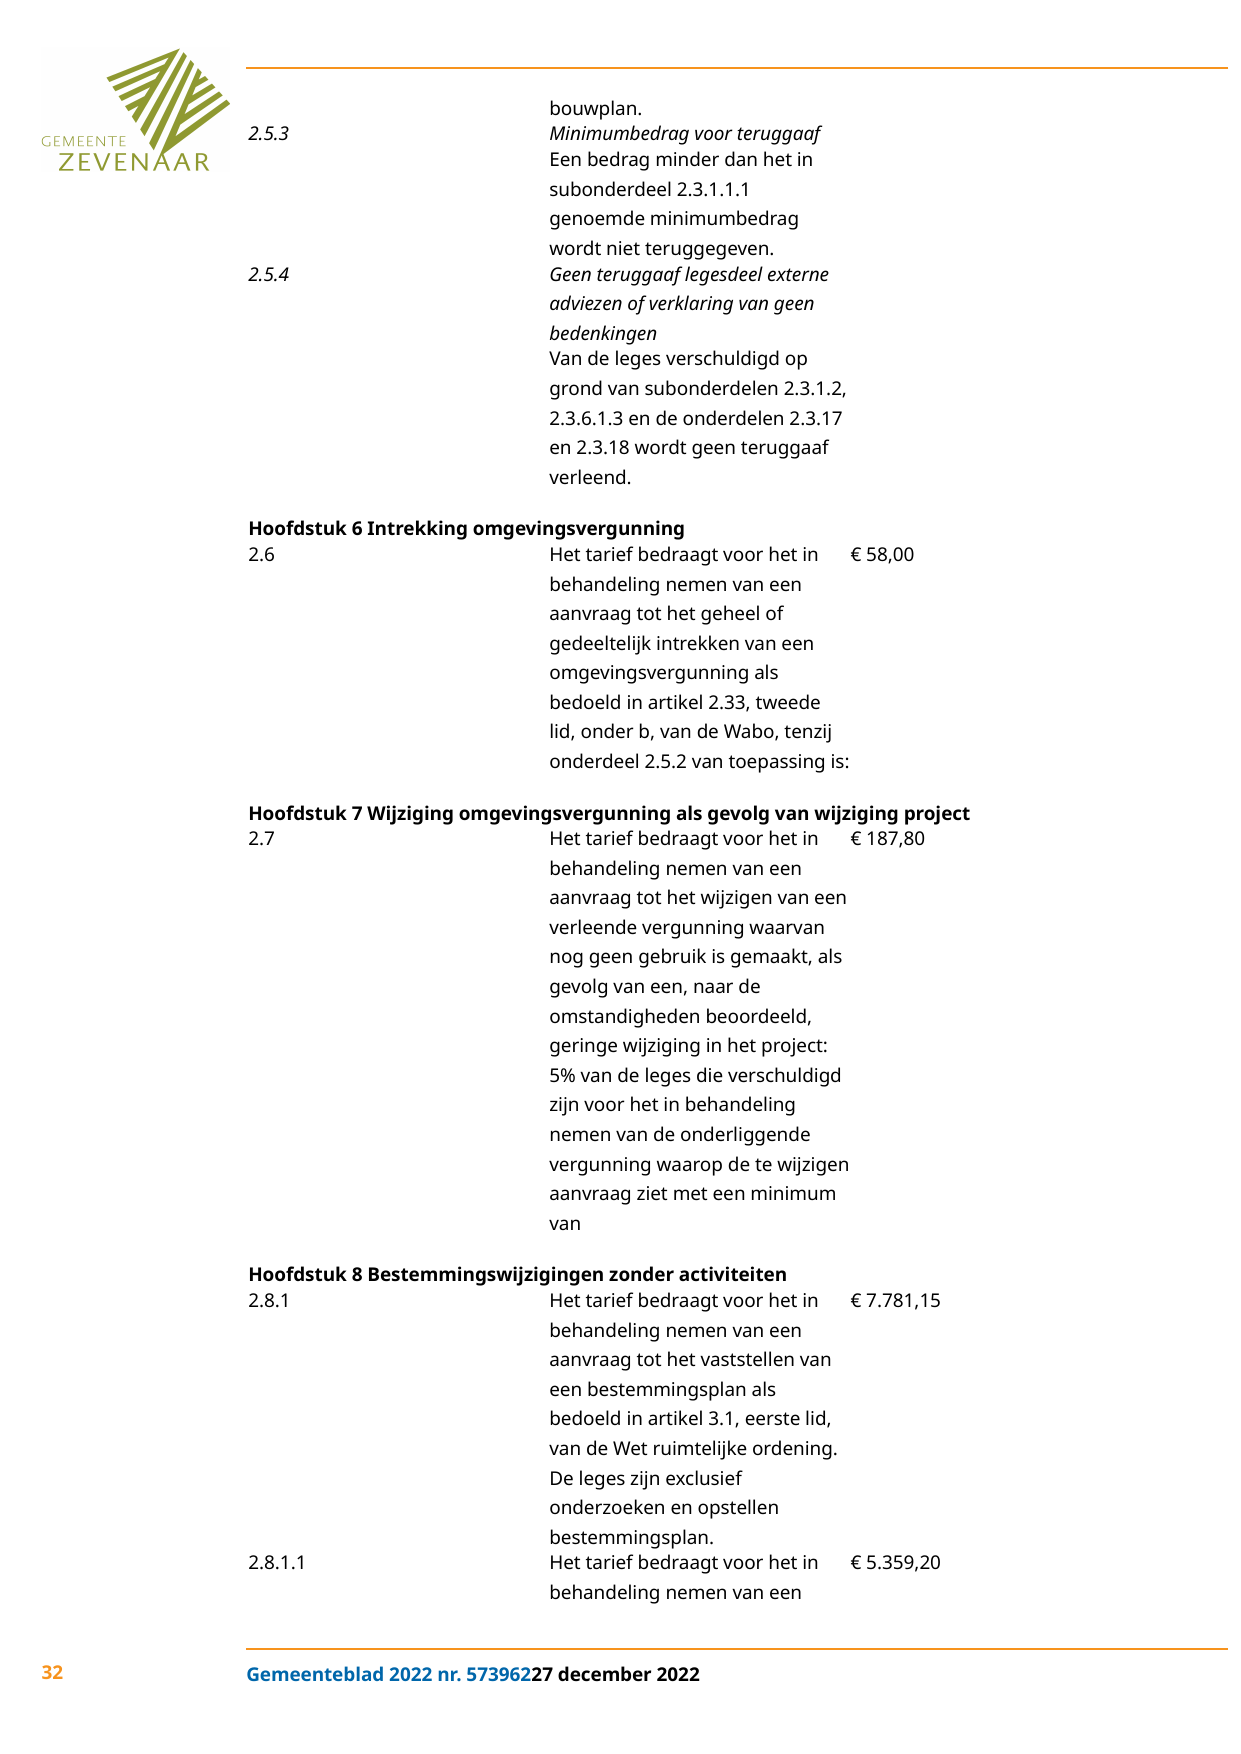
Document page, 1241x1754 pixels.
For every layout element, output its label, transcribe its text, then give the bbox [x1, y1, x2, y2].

table_cell [850, 95, 1152, 121]
table_cell [850, 146, 1152, 261]
table_cell 2.5.4 [248, 261, 549, 346]
table_cell Van de leges verschuldigd op grond van subonderdelen 2.3.1.2, 2.3.6.1.3 en de onderdelen 2.3.17 en 2.3.18 wordt geen teruggaaf verleend. [549, 346, 850, 490]
table_cell Geen teruggaaf legesdeel externe adviezen of verklaring van geen bedenkingen [549, 261, 850, 346]
table_cell [850, 346, 1152, 490]
table_cell [248, 146, 549, 261]
table_cell [248, 95, 549, 121]
table_cell 2.7 [248, 825, 549, 1236]
table_cell [850, 121, 1152, 146]
table_cell Hoofdstuk 7 Wijziging omgevingsvergunning als gevolg van wijziging project [248, 800, 1152, 825]
table_cell € 58,00 [850, 541, 1152, 774]
table_cell Het tarief bedraagt voor het in behandeling nemen van een [549, 1550, 850, 1605]
table_cell [549, 1236, 850, 1261]
table_cell Hoofdstuk 6 Intrekking omgevingsvergunning [248, 515, 1152, 541]
table_cell [248, 774, 549, 800]
table_cell 2.8.1.1 [248, 1550, 549, 1605]
table_cell 2.6 [248, 541, 549, 774]
table_cell [549, 774, 850, 800]
table_cell [850, 490, 1152, 515]
table_cell [248, 1236, 549, 1261]
table_cell Hoofdstuk 8 Bestemmingswijzigingen zonder activiteiten [248, 1261, 1152, 1287]
table_cell [850, 774, 1152, 800]
table_cell [248, 346, 549, 490]
table_cell Een bedrag minder dan het in subonderdeel 2.3.1.1.1 genoemde minimumbedrag wordt niet teruggegeven. [549, 146, 850, 261]
table_cell € 187,80 [850, 825, 1152, 1236]
table_cell 2.8.1 [248, 1287, 549, 1549]
table_cell Het tarief bedraagt voor het in behandeling nemen van een aanvraag tot het vaststellen van een bestemmingsplan als bedoeld in artikel 3.1, eerste lid, van de Wet ruimtelijke ordening. De leges zijn exclusief onderzoeken en opstellen bestemmingsplan. [549, 1287, 850, 1549]
table_cell [850, 1236, 1152, 1261]
table_cell bouwplan. [549, 95, 850, 121]
table_cell € 7.781,15 [850, 1287, 1152, 1549]
table_cell Het tarief bedraagt voor het in behandeling nemen van een aanvraag tot het geheel of gedeeltelijk intrekken van een omgevingsvergunning als bedoeld in artikel 2.33, tweede lid, onder b, van de Wabo, tenzij onderdeel 2.5.2 van toepassing is: [549, 541, 850, 774]
table_cell Het tarief bedraagt voor het in behandeling nemen van een aanvraag tot het wijzigen van een verleende vergunning waarvan nog geen gebruik is gemaakt, als gevolg van een, naar de omstandigheden beoordeeld, geringe wijziging in het project: 5% van de leges die verschuldigd zijn voor het in behandeling nemen van de onderliggende vergunning waarop de te wijzigen aanvraag ziet met een minimum van [549, 825, 850, 1236]
table_cell [549, 490, 850, 515]
table_cell Minimumbedrag voor teruggaaf [549, 121, 850, 146]
table_cell [248, 490, 549, 515]
table_cell 2.5.3 [248, 121, 549, 146]
table_cell [850, 261, 1152, 346]
table_cell € 5.359,20 [850, 1550, 1152, 1605]
picture [41, 47, 231, 172]
